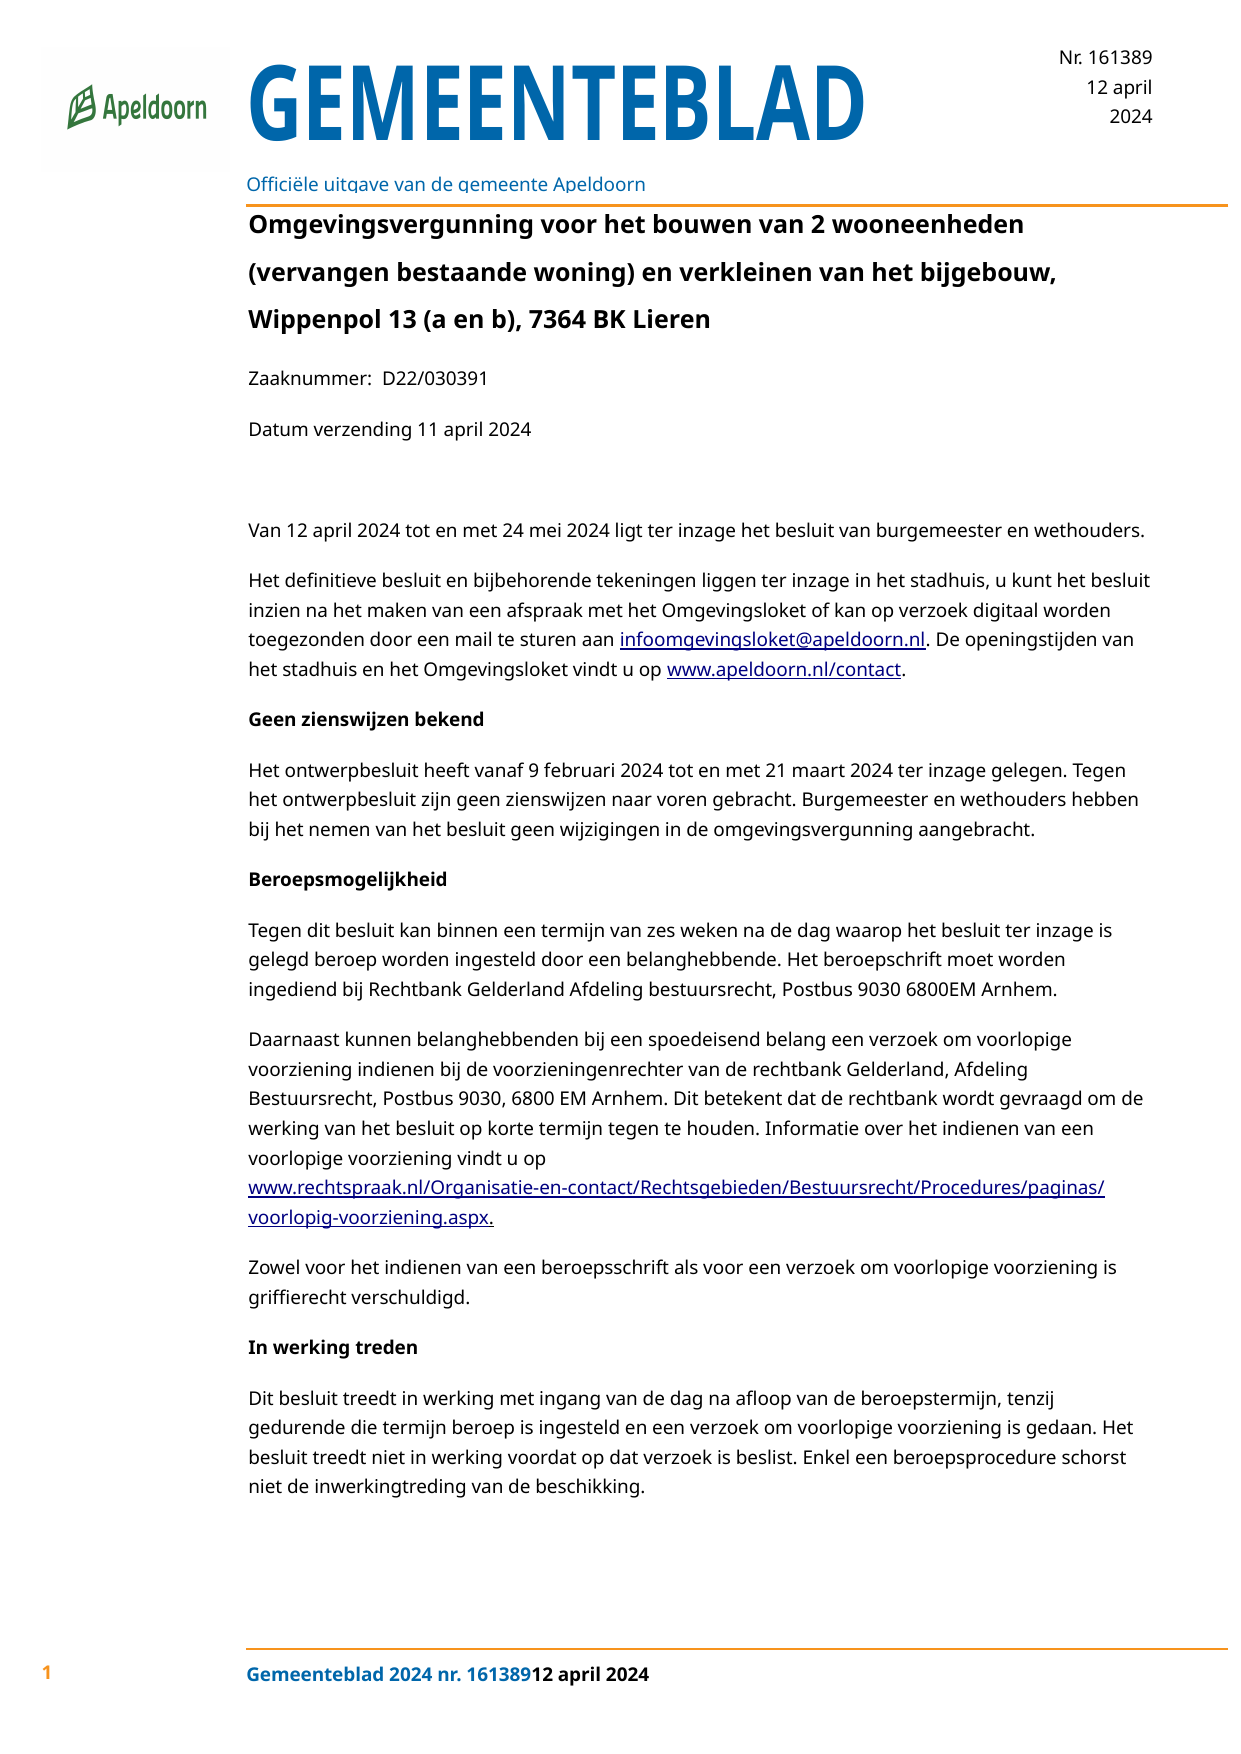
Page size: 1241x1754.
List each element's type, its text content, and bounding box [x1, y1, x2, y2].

text Tegen dit besluit kan binnen een termijn van zes weken na de dag waarop het besluit ter inzage is gelegd beroep worden ingesteld door een belanghebbende. Het beroepschrift moet worden ingediend bij Rechtbank Gelderland Afdeling bestuursrecht, Postbus 9030 6800EM Arnhem. [248, 917, 1152, 1002]
text Geen zienswijzen bekend [248, 706, 1152, 732]
text Datum verzending 11 april 2024 [248, 416, 1152, 442]
text Omgevingsvergunning voor het bouwen van 2 wooneenheden (vervangen bestaande woning) en verkleinen van het bijgebouw, Wippenpol 13 (a en b), 7364 BK Lieren [248, 207, 1152, 336]
text Van 12 april 2024 tot en met 24 mei 2024 ligt ter inzage het besluit van burgemeester en wethouders. [248, 517, 1152, 542]
picture [41, 47, 231, 172]
text In werking treden [248, 1334, 1152, 1360]
text Daarnaast kunnen belanghebbenden bij een spoedeisend belang een verzoek om voorlopige voorziening indienen bij de voorzieningenrechter van de rechtbank Gelderland, Afdeling Bestuursrecht, Postbus 9030, 6800 EM Arnhem. Dit betekent dat de rechtbank wordt gevraagd om de werking van het besluit op korte termijn tegen te houden. Informatie over het indienen van een voorlopige voorziening vindt u op www.rechtspraak.nl/Organisatie-en-contact/Rechtsgebieden/Bestuursrecht/Procedures/paginas/voorlopig-voorziening.aspx. [248, 1026, 1152, 1229]
text Zowel voor het indienen van een beroepsschrift als voor een verzoek om voorlopige voorziening is griffierecht verschuldigd. [248, 1254, 1152, 1309]
text Dit besluit treedt in werking met ingang van de dag na afloop van de beroepstermijn, tenzij gedurende die termijn beroep is ingesteld en een verzoek om voorlopige voorziening is gedaan. Het besluit treedt niet in werking voordat op dat verzoek is beslist. Enkel een beroepsprocedure schorst niet de inwerkingtreding van de beschikking. [248, 1385, 1152, 1499]
text Het definitieve besluit en bijbehorende tekeningen liggen ter inzage in het stadhuis, u kunt het besluit inzien na het maken van een afspraak met het Omgevingsloket of kan op verzoek digitaal worden toegezonden door een mail te sturen aan infoomgevingsloket@apeldoorn.nl. De openingstijden van het stadhuis en het Omgevingsloket vindt u op www.apeldoorn.nl/contact. [248, 567, 1152, 682]
text Beroepsmogelijkheid [248, 866, 1152, 892]
text Zaaknummer: D22/030391 [248, 366, 1152, 391]
text Het ontwerpbesluit heeft vanaf 9 februari 2024 tot en met 21 maart 2024 ter inzage gelegen. Tegen het ontwerpbesluit zijn geen zienswijzen naar voren gebracht. Burgemeester en wethouders hebben bij het nemen van het besluit geen wijzigingen in de omgevingsvergunning aangebracht. [248, 757, 1152, 842]
